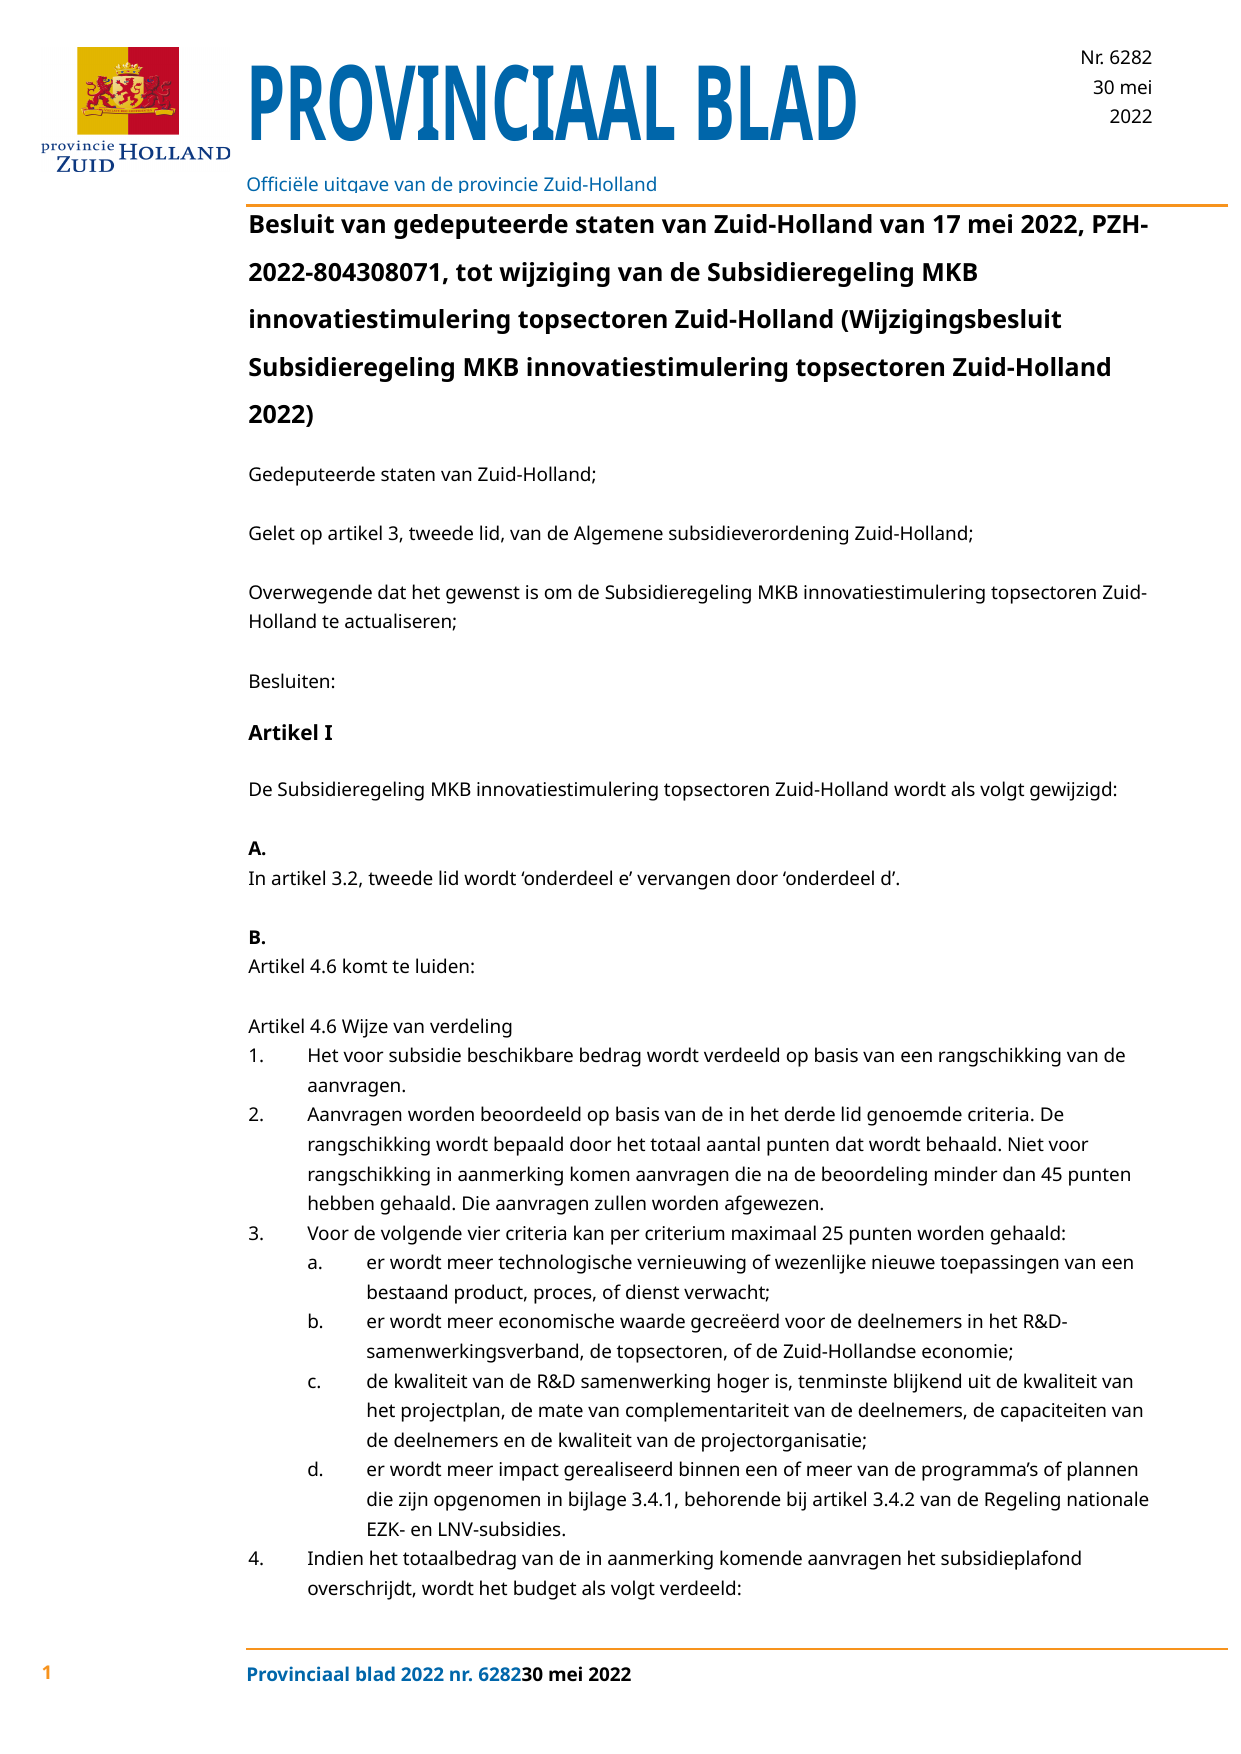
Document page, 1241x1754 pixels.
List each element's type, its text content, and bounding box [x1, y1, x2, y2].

text In artikel 3.2, tweede lid wordt ‘onderdeel e’ vervangen door ‘onderdeel d’. [248, 865, 1152, 891]
text A. [248, 835, 1152, 861]
text B. [248, 924, 1152, 950]
text Artikel I [248, 718, 1152, 747]
list Het voor subsidie beschikbare bedrag wordt verdeeld op basis van een rangschikking van de aanvragen. [248, 1042, 1152, 1098]
list er wordt meer impact gerealiseerd binnen een of meer van de programma’s of plannen die zijn opgenomen in bijlage 3.4.1, behorende bij artikel 3.4.2 van de Regeling nationale EZK- en LNV-subsidies. [307, 1457, 1152, 1542]
text Gedeputeerde staten van Zuid-Holland; [248, 461, 1152, 486]
text Besluit van gedeputeerde staten van Zuid-Holland van 17 mei 2022, PZH-2022-804308071, tot wijziging van de Subsidieregeling MKB innovatiestimulering topsectoren Zuid-Holland (Wijzigingsbesluit Subsidieregeling MKB innovatiestimulering topsectoren Zuid-Holland 2022) [248, 207, 1152, 431]
list er wordt meer economische waarde gecreëerd voor de deelnemers in het R&D-samenwerkingsverband, de topsectoren, of de Zuid-Hollandse economie; [307, 1309, 1152, 1364]
list er wordt meer technologische vernieuwing of wezenlijke nieuwe toepassingen van een bestaand product, proces, of dienst verwacht; [307, 1249, 1152, 1305]
list Indien het totaalbedrag van de in aanmerking komende aanvragen het subsidieplafond overschrijdt, wordt het budget als volgt verdeeld: [248, 1545, 1152, 1601]
list Voor de volgende vier criteria kan per criterium maximaal 25 punten worden gehaald: [248, 1220, 1152, 1246]
text Gelet op artikel 3, tweede lid, van de Algemene subsidieverordening Zuid-Holland; [248, 520, 1152, 546]
text Artikel 4.6 komt te luiden: [248, 954, 1152, 979]
picture [41, 47, 231, 172]
text Artikel 4.6 Wijze van verdeling [248, 1013, 1152, 1039]
text De Subsidieregeling MKB innovatiestimulering topsectoren Zuid-Holland wordt als volgt gewijzigd: [248, 776, 1152, 802]
text Overwegende dat het gewenst is om de Subsidieregeling MKB innovatiestimulering topsectoren Zuid-Holland te actualiseren; [248, 579, 1152, 634]
list de kwaliteit van de R&D samenwerking hoger is, tenminste blijkend uit de kwaliteit van het projectplan, de mate van complementariteit van de deelnemers, de capaciteiten van de deelnemers en de kwaliteit van de projectorganisatie; [307, 1368, 1152, 1453]
text Besluiten: [248, 668, 1152, 693]
list Aanvragen worden beoordeeld op basis van de in het derde lid genoemde criteria. De rangschikking wordt bepaald door het totaal aantal punten dat wordt behaald. Niet voor rangschikking in aanmerking komen aanvragen die na de beoordeling minder dan 45 punten hebben gehaald. Die aanvragen zullen worden afgewezen. [248, 1102, 1152, 1216]
